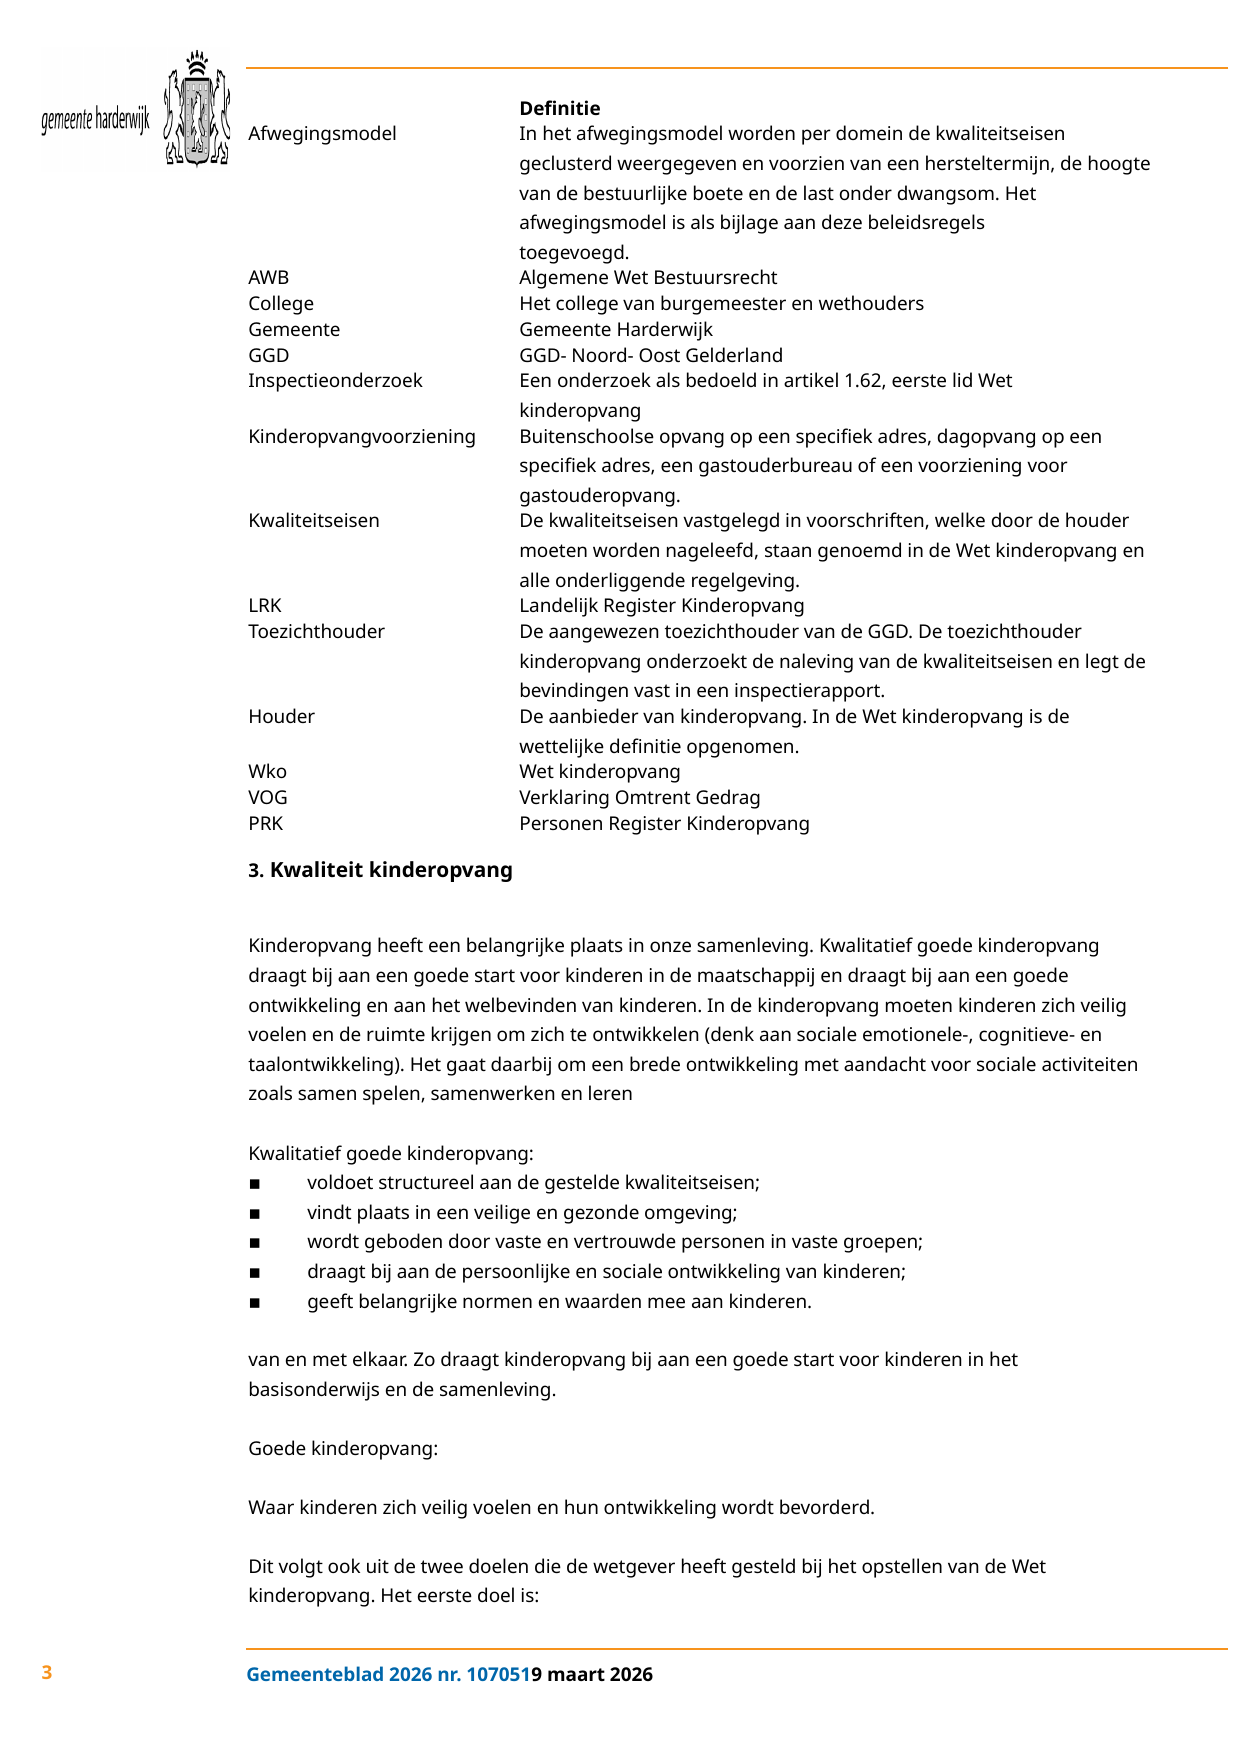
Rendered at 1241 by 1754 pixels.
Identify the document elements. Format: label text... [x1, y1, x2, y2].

table_cell De kwaliteitseisen vastgelegd in voorschriften, welke door de houder moeten worden nageleefd, staan genoemd in de Wet kinderopvang en alle onderliggende regelgeving. [519, 508, 1152, 593]
table_header [248, 95, 519, 121]
table_cell Wet kinderopvang [519, 759, 1152, 784]
text Kinderopvang heeft een belangrijke plaats in onze samenleving. Kwalitatief goede kinderopvang draagt bij aan een goede start voor kinderen in de maatschappij en draagt bij aan een goede ontwikkeling en aan het welbevinden van kinderen. In de kinderopvang moeten kinderen zich veilig voelen en de ruimte krijgen om zich te ontwikkelen (denk aan sociale emotionele-, cognitieve- en taalontwikkeling). Het gaat daarbij om een brede ontwikkeling met aandacht voor sociale activiteiten zoals samen spelen, samenwerken en leren [248, 933, 1152, 1106]
table_cell Het college van burgemeester en wethouders [519, 290, 1152, 316]
table_cell De aanbieder van kinderopvang. In de Wet kinderopvang is de wettelijke definitie opgenomen. [519, 703, 1152, 758]
table_header Definitie [519, 95, 1152, 121]
table_cell AWB [248, 265, 519, 290]
table_cell Wko [248, 759, 519, 784]
table_cell Gemeente [248, 316, 519, 342]
table_header Goede kinderopvang: Waar kinderen zich veilig voelen en hun ontwikkeling wordt bevorderd. [248, 1435, 1152, 1520]
table_cell Gemeente Harderwijk [519, 316, 1152, 342]
table_cell GGD [248, 342, 519, 367]
table_cell Algemene Wet Bestuursrecht [519, 265, 1152, 290]
text 3. Kwaliteit kinderopvang [248, 855, 1152, 883]
table_cell Buitenschoolse opvang op een specifiek adres, dagopvang op een specifiek adres, een gastouderbureau of een voorziening voor gastouderopvang. [519, 423, 1152, 508]
table_header Kwalitatief goede kinderopvang: voldoet structureel aan de gestelde kwaliteitseisen; vindt plaats in een veilige en gezonde omgeving; wordt geboden door vaste en vertrouwde personen in vaste groepen; draagt bij aan de persoonlijke en sociale ontwikkeling van kinderen; geeft belangrijke normen en waarden mee aan kinderen. [248, 1140, 1152, 1313]
table_cell Kinderopvangvoorziening [248, 423, 519, 508]
text Dit volgt ook uit de twee doelen die de wetgever heeft gesteld bij het opstellen van de Wet kinderopvang. Het eerste doel is: [248, 1553, 1152, 1608]
table_cell LRK [248, 593, 519, 618]
table_cell Houder [248, 703, 519, 758]
text van en met elkaar. Zo draagt kinderopvang bij aan een goede start voor kinderen in het basisonderwijs en de samenleving. [248, 1346, 1152, 1402]
table_cell GGD- Noord- Oost Gelderland [519, 342, 1152, 367]
table_cell Afwegingsmodel [248, 121, 519, 264]
table_cell Kwaliteitseisen [248, 508, 519, 593]
table_cell Personen Register Kinderopvang [519, 810, 1152, 836]
table_cell Inspectieonderzoek [248, 368, 519, 423]
table_cell Een onderzoek als bedoeld in artikel 1.62, eerste lid Wet kinderopvang [519, 368, 1152, 423]
table_cell In het afwegingsmodel worden per domein de kwaliteitseisen geclusterd weergegeven en voorzien van een hersteltermijn, de hoogte van de bestuurlijke boete en de last onder dwangsom. Het afwegingsmodel is als bijlage aan deze beleidsregels toegevoegd. [519, 121, 1152, 264]
picture [41, 47, 231, 172]
table_cell Landelijk Register Kinderopvang [519, 593, 1152, 618]
table_cell College [248, 290, 519, 316]
table_cell Toezichthouder [248, 618, 519, 703]
table_cell De aangewezen toezichthouder van de GGD. De toezichthouder kinderopvang onderzoekt de naleving van de kwaliteitseisen en legt de bevindingen vast in een inspectierapport. [519, 618, 1152, 703]
table_cell VOG [248, 784, 519, 810]
table_cell PRK [248, 810, 519, 836]
table_cell Verklaring Omtrent Gedrag [519, 784, 1152, 810]
